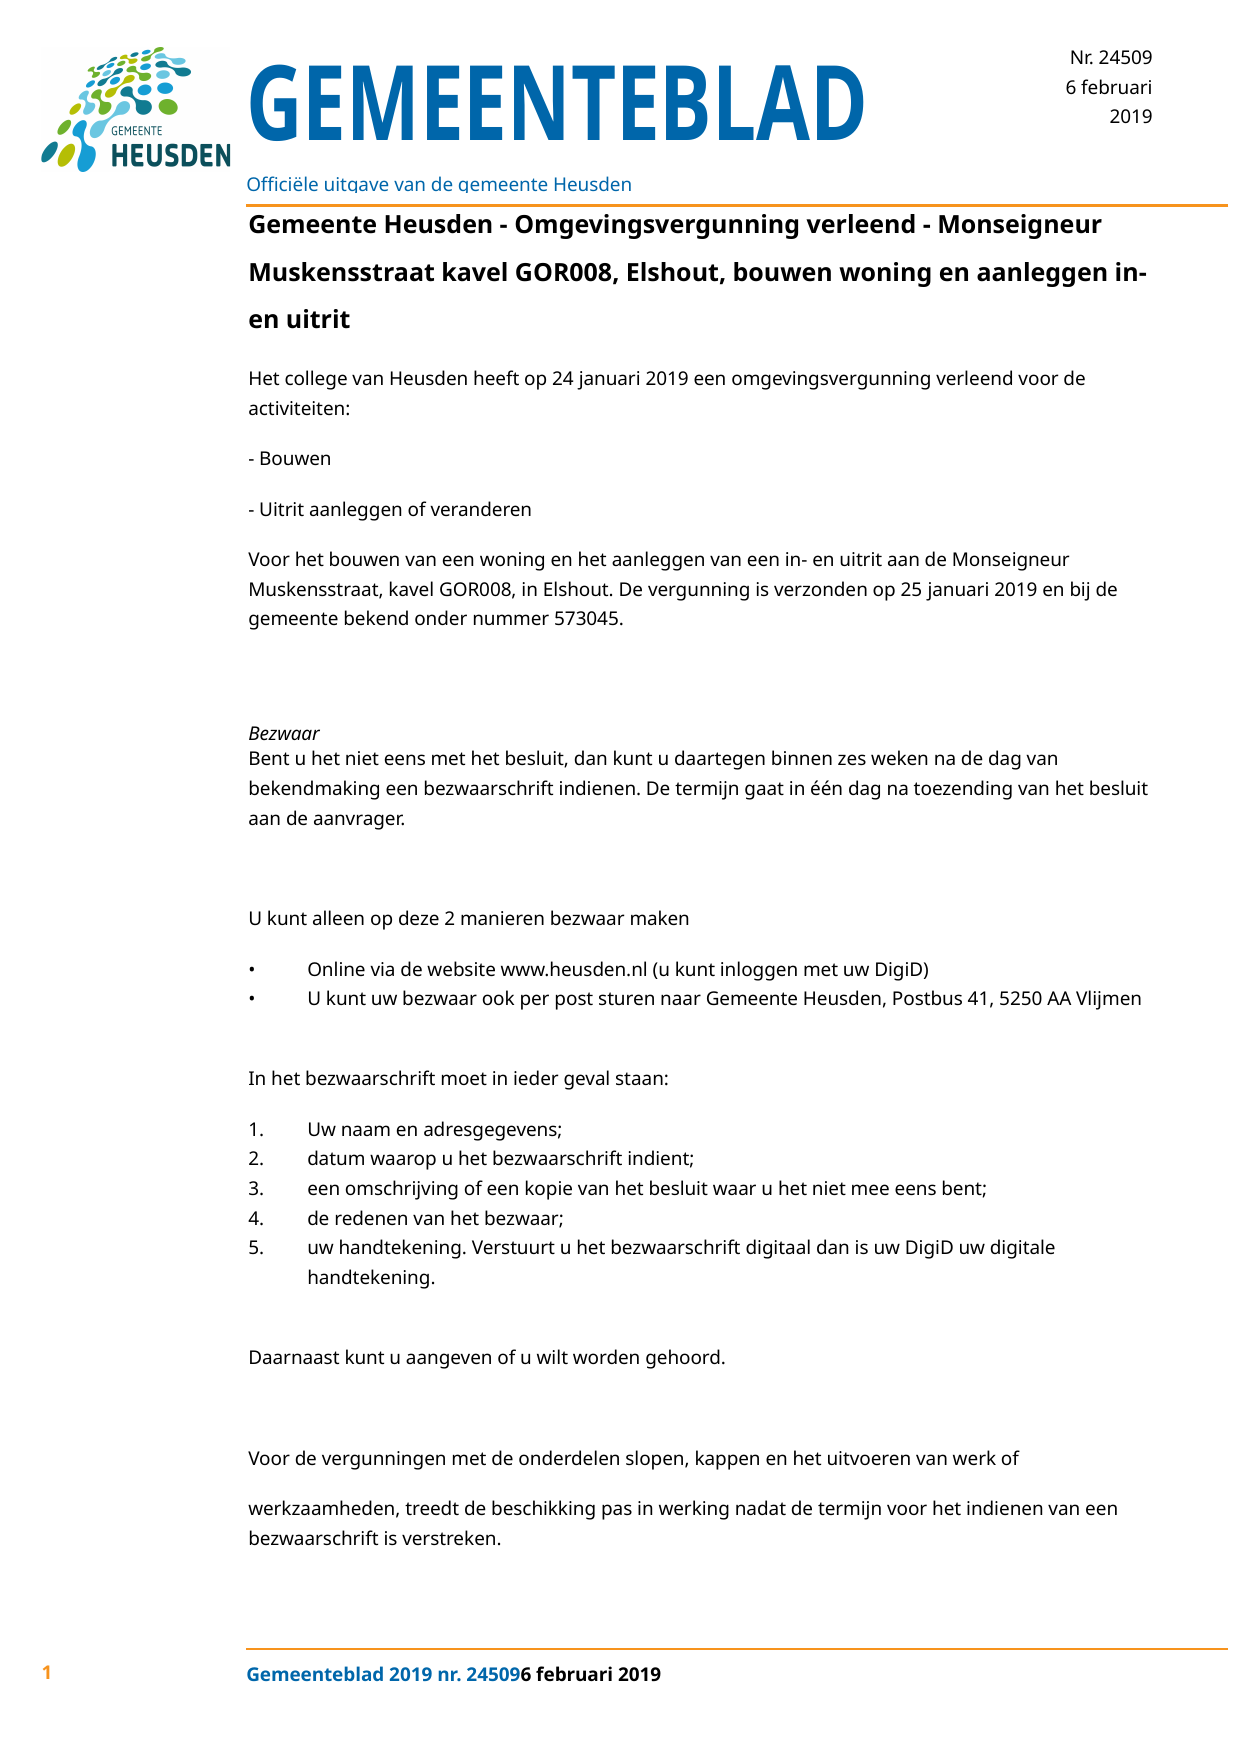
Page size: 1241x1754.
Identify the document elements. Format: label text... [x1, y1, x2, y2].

text In het bezwaarschrift moet in ieder geval staan: [248, 1066, 1152, 1091]
list datum waarop u het bezwaarschrift indient; [248, 1146, 1152, 1171]
list Online via de website www.heusden.nl (u kunt inloggen met uw DigiD) [248, 956, 1152, 982]
text Voor het bouwen van een woning en het aanleggen van een in- en uitrit aan de Monseigneur Muskensstraat, kavel GOR008, in Elshout. De vergunning is verzonden op 25 januari 2019 en bij de gemeente bekend onder nummer 573045. [248, 546, 1152, 631]
text Bent u het niet eens met het besluit, dan kunt u daartegen binnen zes weken na de dag van bekendmaking een bezwaarschrift indienen. De termijn gaat in één dag na toezending van het besluit aan de aanvrager. [248, 746, 1152, 831]
text Bezwaar [248, 720, 1152, 746]
list Uw naam en adresgegevens; [248, 1116, 1152, 1142]
text werkzaamheden, treedt de beschikking pas in werking nadat de termijn voor het indienen van een bezwaarschrift is verstreken. [248, 1495, 1152, 1551]
text Daarnaast kunt u aangeven of u wilt worden gehoord. [248, 1344, 1152, 1370]
text - Uitrit aanleggen of veranderen [248, 496, 1152, 522]
text U kunt alleen op deze 2 manieren bezwaar maken [248, 906, 1152, 931]
list een omschrijving of een kopie van het besluit waar u het niet mee eens bent; [248, 1175, 1152, 1201]
list U kunt uw bezwaar ook per post sturen naar Gemeente Heusden, Postbus 41, 5250 AA Vlijmen [248, 986, 1152, 1011]
text Voor de vergunningen met de onderdelen slopen, kappen en het uitvoeren van werk of [248, 1445, 1152, 1471]
list de redenen van het bezwaar; [248, 1205, 1152, 1231]
text - Bouwen [248, 446, 1152, 471]
text Het college van Heusden heeft op 24 januari 2019 een omgevingsvergunning verleend voor de activiteiten: [248, 366, 1152, 421]
picture [41, 47, 231, 172]
list uw handtekening. Verstuurt u het bezwaarschrift digitaal dan is uw DigiD uw digitale handtekening. [248, 1234, 1152, 1290]
text Gemeente Heusden - Omgevingsvergunning verleend - Monseigneur Muskensstraat kavel GOR008, Elshout, bouwen woning en aanleggen in- en uitrit [248, 207, 1152, 336]
